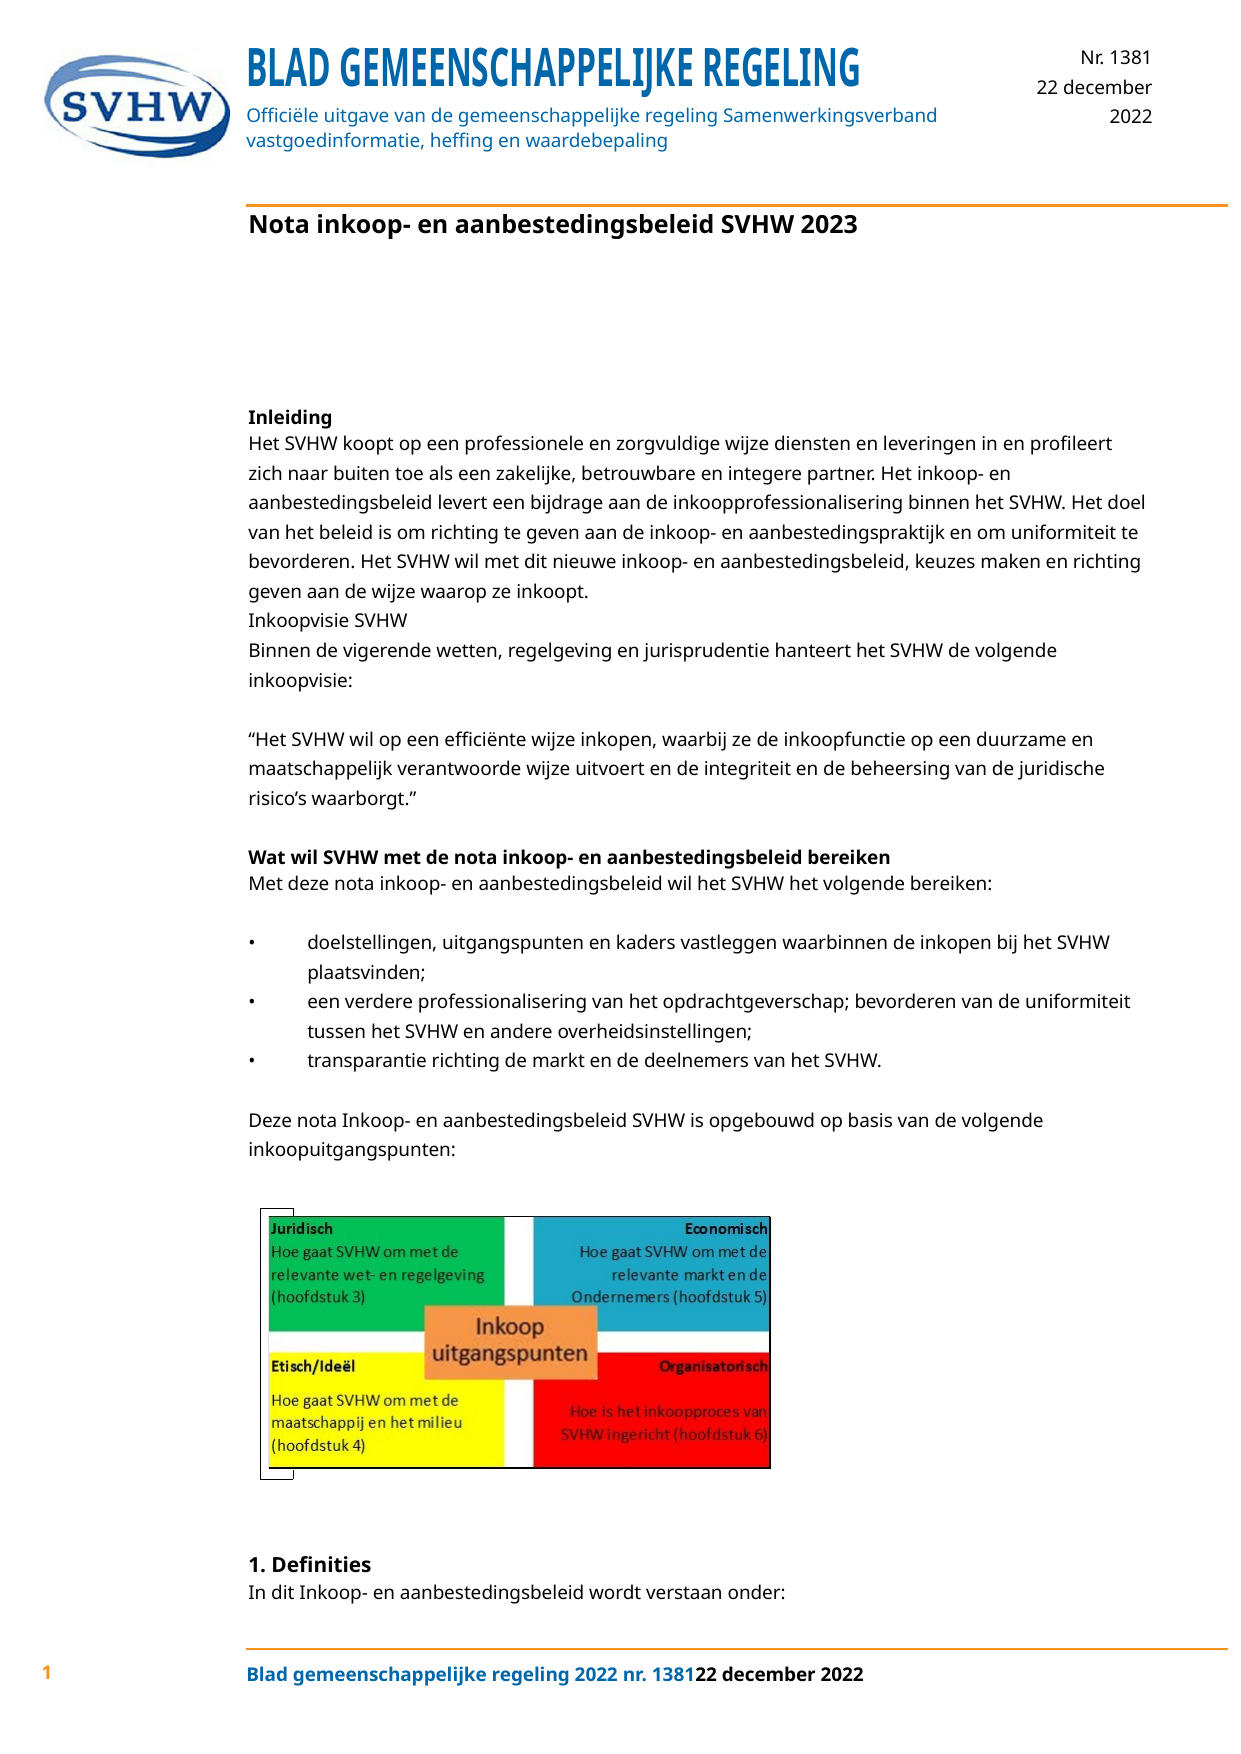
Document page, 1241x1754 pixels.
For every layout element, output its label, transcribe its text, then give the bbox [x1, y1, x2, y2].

text Met deze nota inkoop- en aanbestedingsbeleid wil het SVHW het volgende bereiken: [248, 870, 1152, 896]
text Inleiding [248, 404, 1152, 430]
text “Het SVHW wil op een efficiënte wijze inkopen, waarbij ze de inkoopfunctie op een duurzame en maatschappelijk verantwoorde wijze uitvoert en de integriteit en de beheersing van de juridische risico’s waarborgt.” [248, 726, 1152, 811]
list een verdere professionalisering van het opdrachtgeverschap; bevorderen van de uniformiteit tussen het SVHW en andere overheidsinstellingen; [248, 988, 1152, 1044]
text Deze nota Inkoop- en aanbestedingsbeleid SVHW is opgebouwd op basis van de volgende inkoopuitgangspunten: [248, 1107, 1152, 1162]
list doelstellingen, uitgangspunten en kaders vastleggen waarbinnen de inkopen bij het SVHW plaatsvinden; [248, 929, 1152, 984]
text Wat wil SVHW met de nota inkoop- en aanbestedingsbeleid bereiken [248, 844, 1152, 870]
list transparantie richting de markt en de deelnemers van het SVHW. [248, 1048, 1152, 1073]
text In dit Inkoop- en aanbestedingsbeleid wordt verstaan onder: [248, 1579, 1152, 1604]
text Inkoopvisie SVHW [248, 608, 1152, 633]
picture [41, 47, 231, 172]
text 1. Definities [248, 1550, 1152, 1579]
picture [268, 1216, 772, 1470]
text Het SVHW koopt op een professionele en zorgvuldige wijze diensten en leveringen in en profileert zich naar buiten toe als een zakelijke, betrouwbare en integere partner. Het inkoop- en aanbestedingsbeleid levert een bijdrage aan de inkoopprofessionalisering binnen het SVHW. Het doel van het beleid is om richting te geven aan de inkoop- en aanbestedingspraktijk en om uniformiteit te bevorderen. Het SVHW wil met dit nieuwe inkoop- en aanbestedingsbeleid, keuzes maken en richting geven aan de wijze waarop ze inkoopt. [248, 430, 1152, 604]
text Nota inkoop- en aanbestedingsbeleid SVHW 2023 [248, 207, 1152, 241]
text Binnen de vigerende wetten, regelgeving en jurisprudentie hanteert het SVHW de volgende inkoopvisie: [248, 637, 1152, 693]
